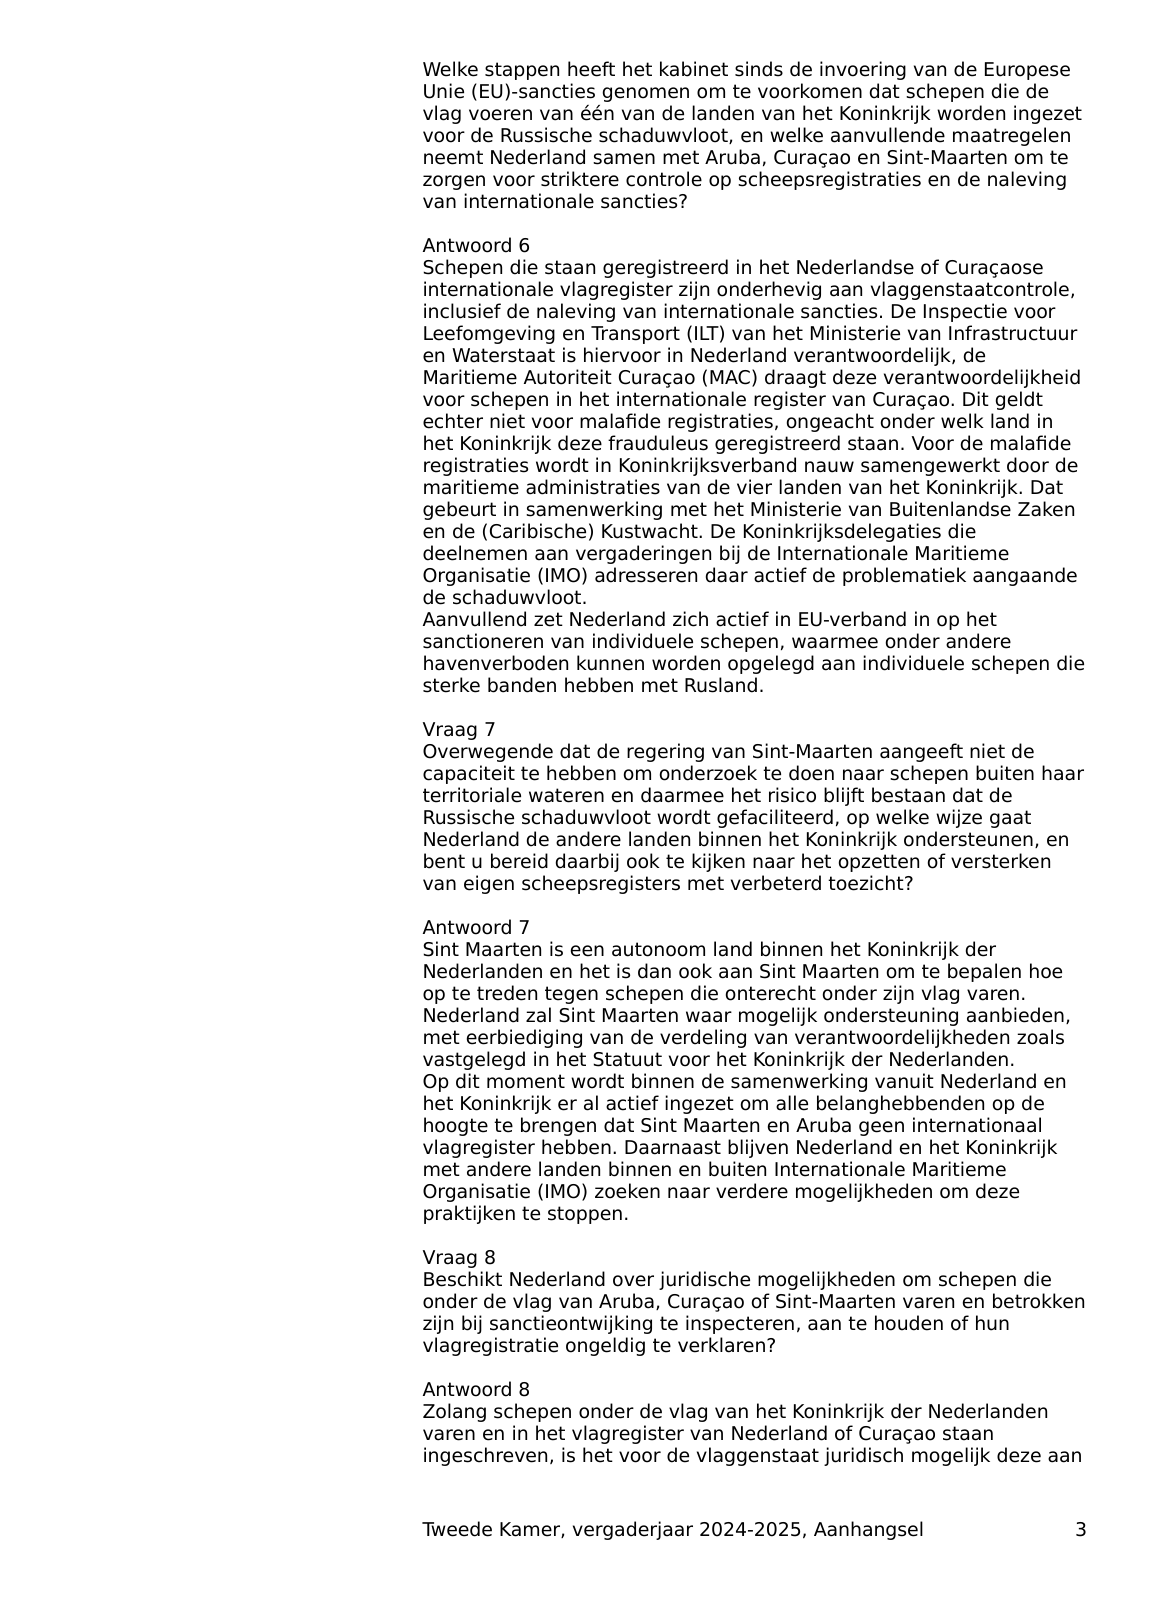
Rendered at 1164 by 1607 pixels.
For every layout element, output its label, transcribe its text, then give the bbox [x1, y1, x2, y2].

text Zolang schepen onder de vlag van het Koninkrijk der Nederlanden varen en in het vlagregister van Nederland of Curaçao staan ingeschreven, is het voor de vlaggenstaat juridisch mogelijk deze aan [422, 1401, 1087, 1467]
text Antwoord 6 [422, 235, 1087, 257]
text Antwoord 8 [422, 1379, 1087, 1401]
text Welke stappen heeft het kabinet sinds de invoering van de Europese Unie (EU)-sancties genomen om te voorkomen dat schepen die de vlag voeren van één van de landen van het Koninkrijk worden ingezet voor de Russische schaduwvloot, en welke aanvullende maatregelen neemt Nederland samen met Aruba, Curaçao en Sint-Maarten om te zorgen voor striktere controle op scheepsregistraties en de naleving van internationale sancties? [422, 59, 1087, 213]
text Op dit moment wordt binnen de samenwerking vanuit Nederland en het Koninkrijk er al actief ingezet om alle belanghebbenden op de hoogte te brengen dat Sint Maarten en Aruba geen internationaal vlagregister hebben. Daarnaast blijven Nederland en het Koninkrijk met andere landen binnen en buiten Internationale Maritieme Organisatie (IMO) zoeken naar verdere mogelijkheden om deze praktijken te stoppen. [422, 1071, 1087, 1224]
text Vraag 8 [422, 1247, 1087, 1269]
text Vraag 7 [422, 719, 1087, 741]
text Overwegende dat de regering van Sint-Maarten aangeeft niet de capaciteit te hebben om onderzoek te doen naar schepen buiten haar territoriale wateren en daarmee het risico blijft bestaan dat de Russische schaduwvloot wordt gefaciliteerd, op welke wijze gaat Nederland de andere landen binnen het Koninkrijk ondersteunen, en bent u bereid daarbij ook te kijken naar het opzetten of versterken van eigen scheepsregisters met verbeterd toezicht? [422, 741, 1087, 895]
text Schepen die staan geregistreerd in het Nederlandse of Curaçaose internationale vlagregister zijn onderhevig aan vlaggenstaatcontrole, inclusief de naleving van internationale sancties. De Inspectie voor Leefomgeving en Transport (ILT) van het Ministerie van Infrastructuur en Waterstaat is hiervoor in Nederland verantwoordelijk, de Maritieme Autoriteit Curaçao (MAC) draagt deze verantwoordelijkheid voor schepen in het internationale register van Curaçao. Dit geldt echter niet voor malafide registraties, ongeacht onder welk land in het Koninkrijk deze frauduleus geregistreerd staan. Voor de malafide registraties wordt in Koninkrijksverband nauw samengewerkt door de maritieme administraties van de vier landen van het Koninkrijk. Dat gebeurt in samenwerking met het Ministerie van Buitenlandse Zaken en de (Caribische) Kustwacht. De Koninkrijksdelegaties die deelnemen aan vergaderingen bij de Internationale Maritieme Organisatie (IMO) adresseren daar actief de problematiek aangaande de schaduwvloot. [422, 257, 1087, 609]
text Sint Maarten is een autonoom land binnen het Koninkrijk der Nederlanden en het is dan ook aan Sint Maarten om te bepalen hoe op te treden tegen schepen die onterecht onder zijn vlag varen. Nederland zal Sint Maarten waar mogelijk ondersteuning aanbieden, met eerbiediging van de verdeling van verantwoordelijkheden zoals vastgelegd in het Statuut voor het Koninkrijk der Nederlanden. [422, 939, 1087, 1071]
text Beschikt Nederland over juridische mogelijkheden om schepen die onder de vlag van Aruba, Curaçao of Sint-Maarten varen en betrokken zijn bij sanctieontwijking te inspecteren, aan te houden of hun vlagregistratie ongeldig te verklaren? [422, 1269, 1087, 1357]
text Aanvullend zet Nederland zich actief in EU-verband in op het sanctioneren van individuele schepen, waarmee onder andere havenverboden kunnen worden opgelegd aan individuele schepen die sterke banden hebben met Rusland. [422, 609, 1087, 697]
text Antwoord 7 [422, 917, 1087, 939]
